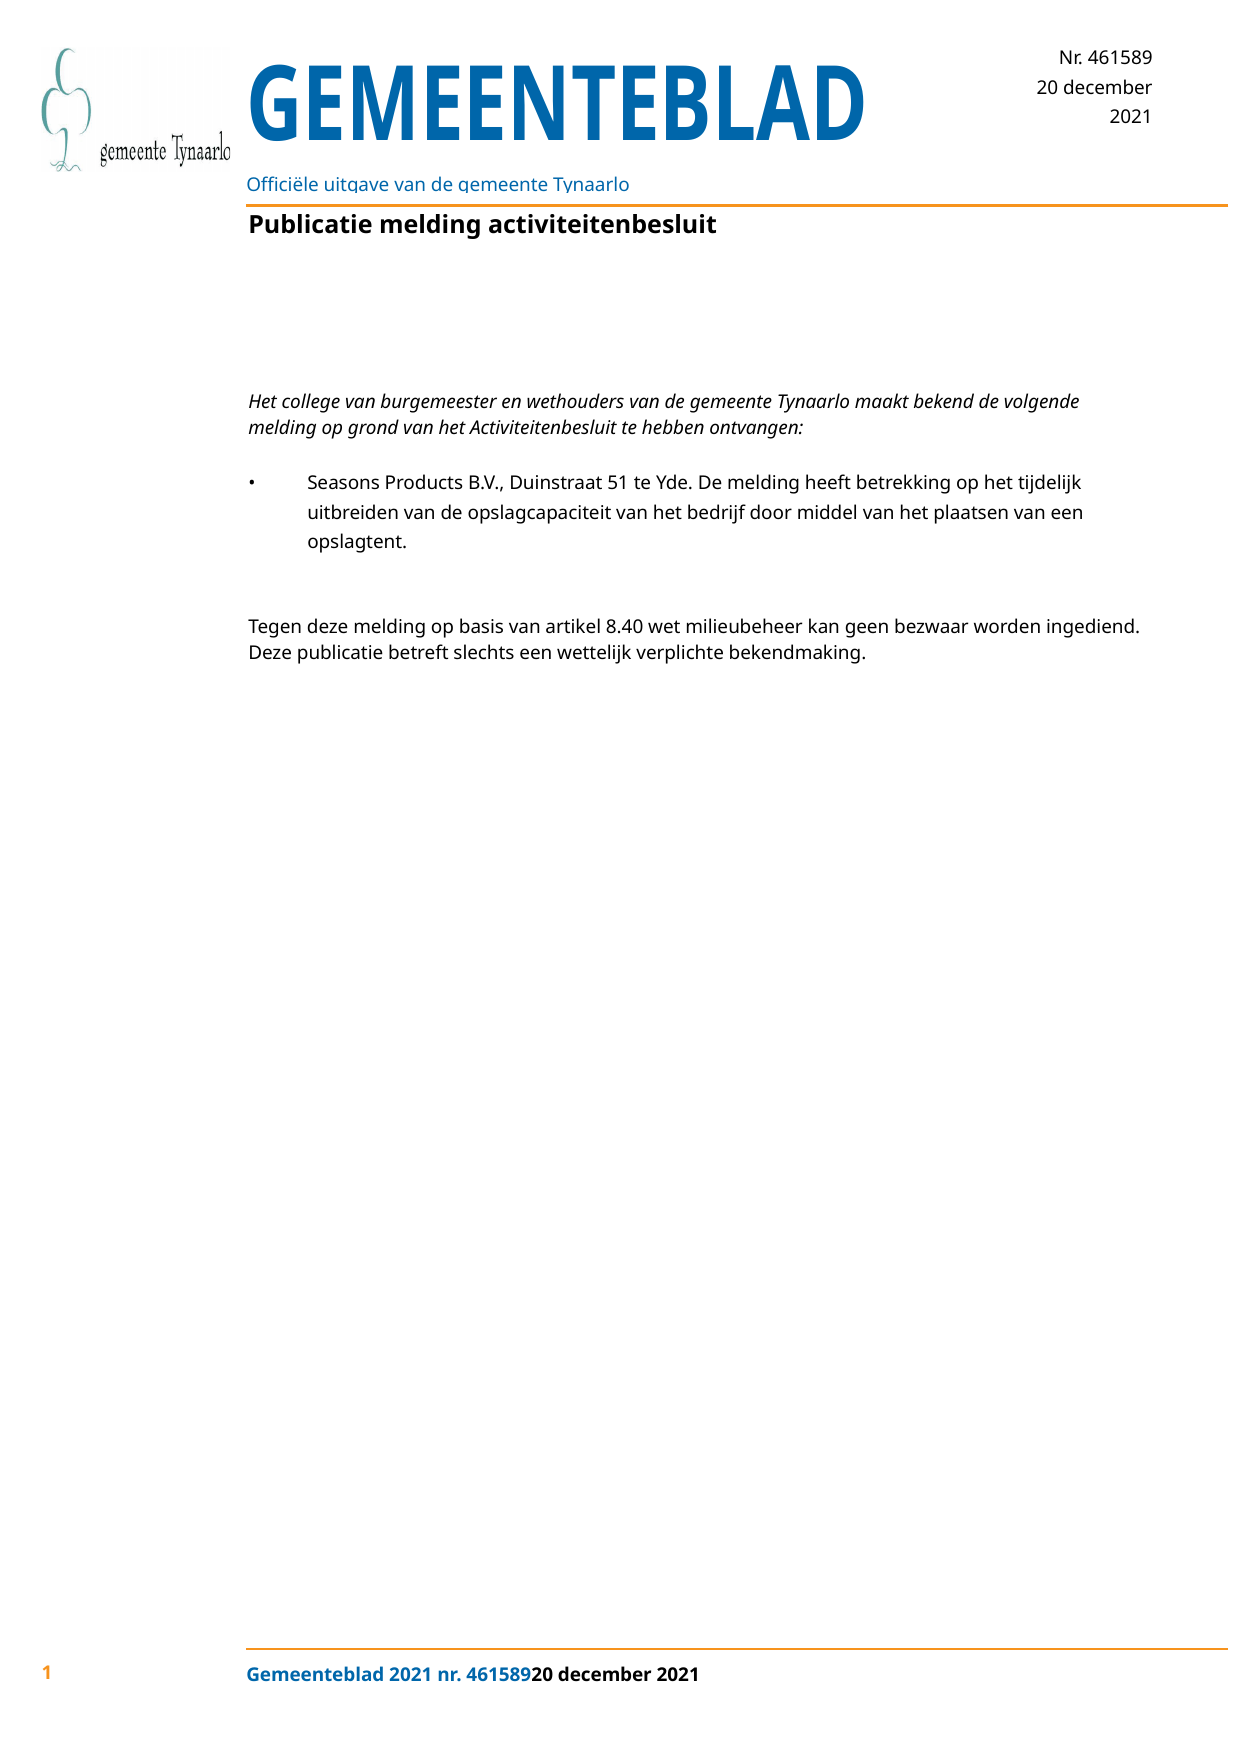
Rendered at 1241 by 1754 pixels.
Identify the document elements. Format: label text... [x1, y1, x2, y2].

text Tegen deze melding op basis van artikel 8.40 wet milieubeheer kan geen bezwaar worden ingediend. [248, 613, 1152, 639]
picture [41, 47, 231, 172]
text Deze publicatie betreft slechts een wettelijk verplichte bekendmaking. [248, 639, 1152, 665]
list Seasons Products B.V., Duinstraat 51 te Yde. De melding heeft betrekking op het tijdelijk uitbreiden van de opslagcapaciteit van het bedrijf door middel van het plaatsen van een opslagtent. [248, 469, 1152, 554]
text Het college van burgemeester en wethouders van de gemeente Tynaarlo maakt bekend de volgende melding op grond van het Activiteitenbesluit te hebben ontvangen: [248, 388, 1152, 440]
text Publicatie melding activiteitenbesluit [248, 207, 1152, 241]
